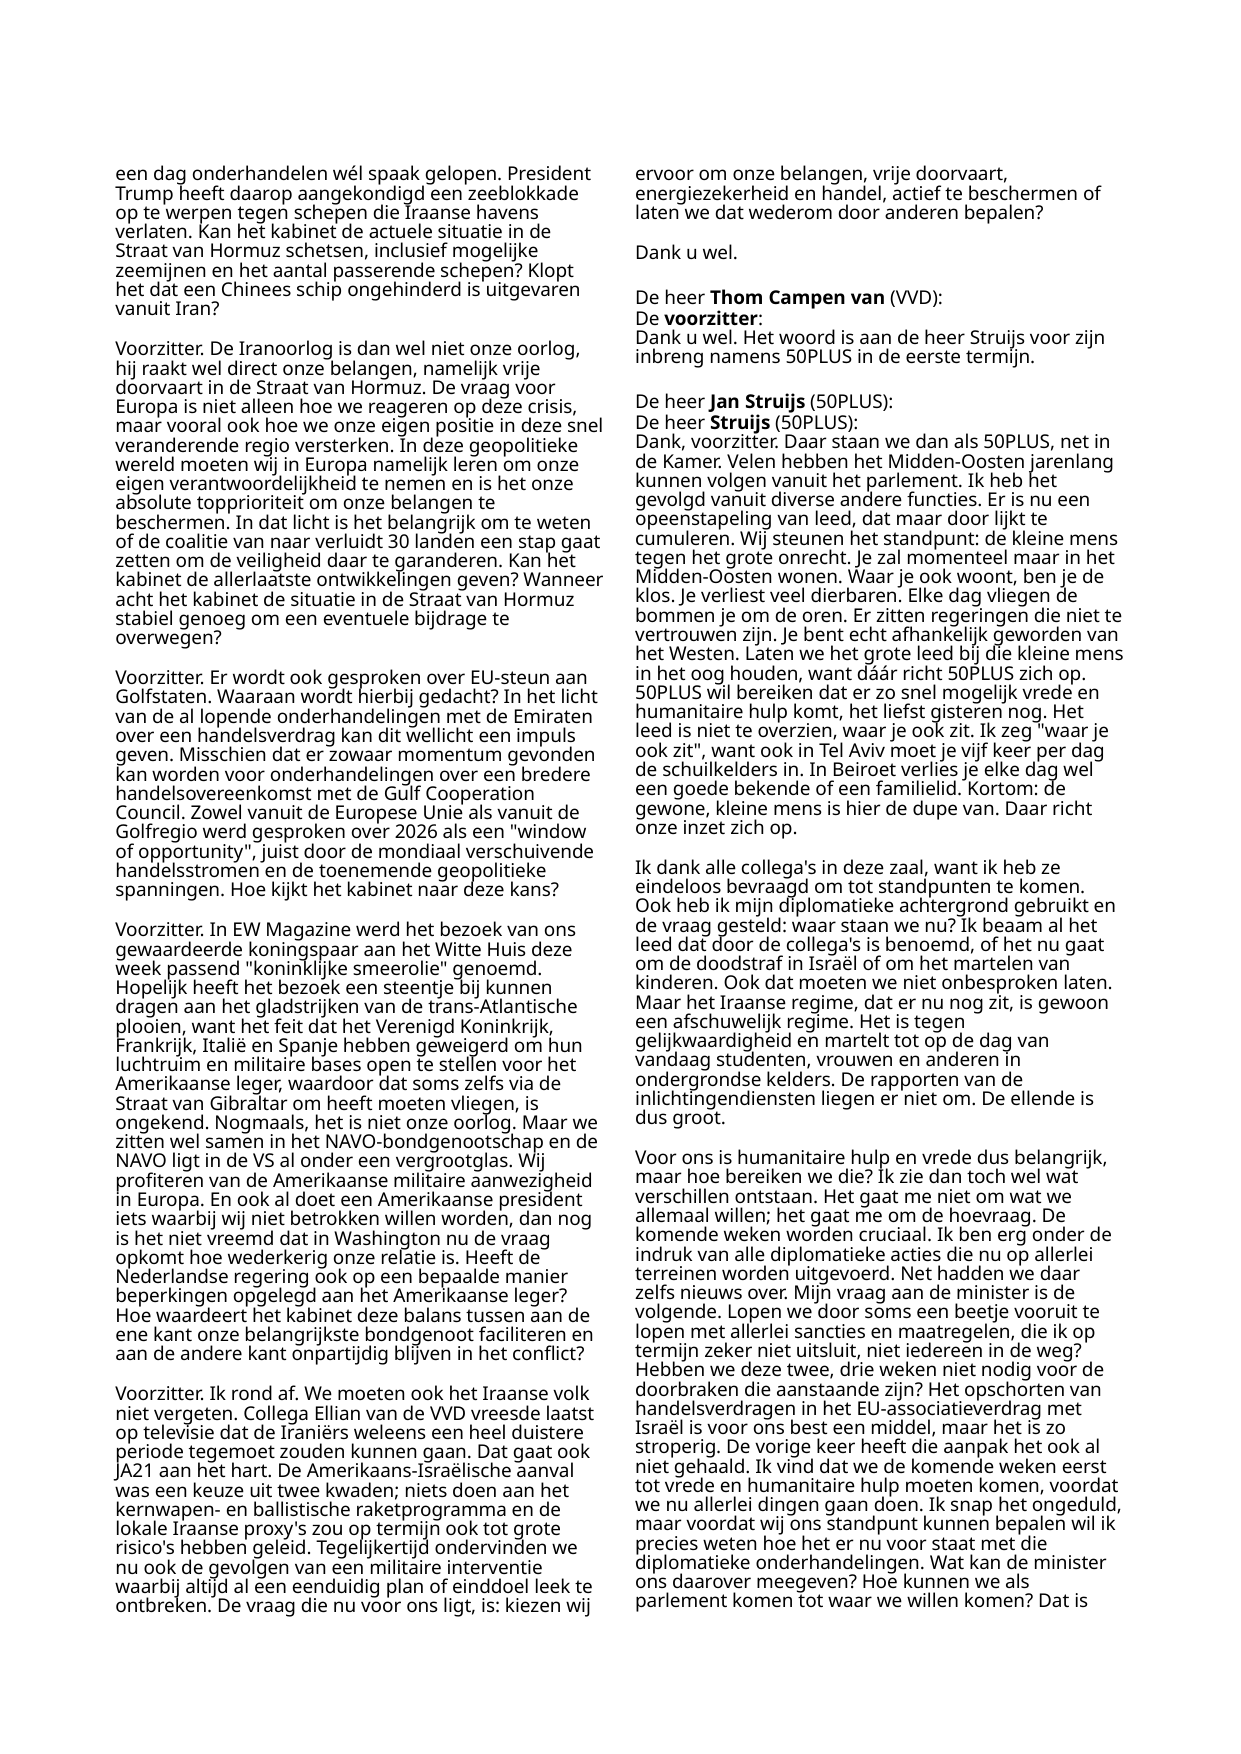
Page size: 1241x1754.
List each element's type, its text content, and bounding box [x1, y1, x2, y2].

text Voorzitter. Ik rond af. We moeten ook het Iraanse volk niet vergeten. Collega Ellian van de VVD vreesde laatst op televisie dat de Iraniërs weleens een heel duistere periode tegemoet zouden kunnen gaan. Dat gaat ook JA21 aan het hart. De Amerikaans-Israëlische aanval was een keuze uit twee kwaden; niets doen aan het kernwapen- en ballistische raketprogramma en de lokale Iraanse proxy's zou op termijn ook tot grote risico's hebben geleid. Tegelijkertijd ondervinden we nu ook de gevolgen van een militaire interventie waarbij altijd al een eenduidig plan of einddoel leek te ontbreken. De vraag die nu voor ons ligt, is: kiezen wij [115, 1385, 605, 1616]
text De heer Struijs (50PLUS): [635, 414, 1125, 433]
text Voorzitter. Er wordt ook gesproken over EU-steun aan Golfstaten. Waaraan wordt hierbij gedacht? In het licht van de al lopende onderhandelingen met de Emiraten over een handelsverdrag kan dit wellicht een impuls geven. Misschien dat er zowaar momentum gevonden kan worden voor onderhandelingen over een bredere handelsovereenkomst met de Gulf Cooperation Council. Zowel vanuit de Europese Unie als vanuit de Golfregio werd gesproken over 2026 als een "window of opportunity", juist door de mondiaal verschuivende handelsstromen en de toenemende geopolitieke spanningen. Hoe kijkt het kabinet naar deze kans? [115, 669, 605, 901]
text Ik dank alle collega's in deze zaal, want ik heb ze eindeloos bevraagd om tot standpunten te komen. Ook heb ik mijn diplomatieke achtergrond gebruikt en de vraag gesteld: waar staan we nu? Ik beaam al het leed dat door de collega's is benoemd, of het nu gaat om de doodstraf in Israël of om het martelen van kinderen. Ook dat moeten we niet onbesproken laten. Maar het Iraanse regime, dat er nu nog zit, is gewoon een afschuwelijk regime. Het is tegen gelijkwaardigheid en martelt tot op de dag van vandaag studenten, vrouwen en anderen in ondergrondse kelders. De rapporten van de inlichtingendiensten liegen er niet om. De ellende is dus groot. [635, 859, 1125, 1128]
text ervoor om onze belangen, vrije doorvaart, energiezekerheid en handel, actief te beschermen of laten we dat wederom door anderen bepalen? [635, 165, 1125, 223]
text Voorzitter. In EW Magazine werd het bezoek van ons gewaardeerde koningspaar aan het Witte Huis deze week passend "koninklijke smeerolie" genoemd. Hopelijk heeft het bezoek een steentje bij kunnen dragen aan het gladstrijken van de trans-Atlantische plooien, want het feit dat het Verenigd Koninkrijk, Frankrijk, Italië en Spanje hebben geweigerd om hun luchtruim en militaire bases open te stellen voor het Amerikaanse leger, waardoor dat soms zelfs via de Straat van Gibraltar om heeft moeten vliegen, is ongekend. Nogmaals, het is niet onze oorlog. Maar we zitten wel samen in het NAVO-bondgenootschap en de NAVO ligt in de VS al onder een vergrootglas. Wij profiteren van de Amerikaanse militaire aanwezigheid in Europa. En ook al doet een Amerikaanse president iets waarbij wij niet betrokken willen worden, dan nog is het niet vreemd dat in Washington nu de vraag opkomt hoe wederkerig onze relatie is. Heeft de Nederlandse regering ook op een bepaalde manier beperkingen opgelegd aan het Amerikaanse leger? Hoe waardeert het kabinet deze balans tussen aan de ene kant onze belangrijkste bondgenoot faciliteren en aan de andere kant onpartijdig blijven in het conflict? [115, 921, 605, 1364]
text De heer Jan Struijs (50PLUS): [635, 388, 1125, 414]
text Voor ons is humanitaire hulp en vrede dus belangrijk, maar hoe bereiken we die? Ik zie dan toch wel wat verschillen ontstaan. Het gaat me niet om wat we allemaal willen; het gaat me om de hoevraag. De komende weken worden cruciaal. Ik ben erg onder de indruk van alle diplomatieke acties die nu op allerlei terreinen worden uitgevoerd. Net hadden we daar zelfs nieuws over. Mijn vraag aan de minister is de volgende. Lopen we door soms een beetje vooruit te lopen met allerlei sancties en maatregelen, die ik op termijn zeker niet uitsluit, niet iedereen in de weg? Hebben we deze twee, drie weken niet nodig voor de doorbraken die aanstaande zijn? Het opschorten van handelsverdragen in het EU-associatieverdrag met Israël is voor ons best een middel, maar het is zo stroperig. De vorige keer heeft die aanpak het ook al niet gehaald. Ik vind dat we de komende weken eerst tot vrede en humanitaire hulp moeten komen, voordat we nu allerlei dingen gaan doen. Ik snap het ongeduld, maar voordat wij ons standpunt kunnen bepalen wil ik precies weten hoe het er nu voor staat met die diplomatieke onderhandelingen. Wat kan de minister ons daarover meegeven? Hoe kunnen we als parlement komen tot waar we willen komen? Dat is [635, 1149, 1125, 1612]
text Voorzitter. De Iranoorlog is dan wel niet onze oorlog, hij raakt wel direct onze belangen, namelijk vrije doorvaart in de Straat van Hormuz. De vraag voor Europa is niet alleen hoe we reageren op deze crisis, maar vooral ook hoe we onze eigen positie in deze snel veranderende regio versterken. In deze geopolitieke wereld moeten wij in Europa namelijk leren om onze eigen verantwoordelijkheid te nemen en is het onze absolute topprioriteit om onze belangen te beschermen. In dat licht is het belangrijk om te weten of de coalitie van naar verluidt 30 landen een stap gaat zetten om de veiligheid daar te garanderen. Kan het kabinet de allerlaatste ontwikkelingen geven? Wanneer acht het kabinet de situatie in de Straat van Hormuz stabiel genoeg om een eventuele bijdrage te overwegen? [115, 340, 605, 648]
text Dank u wel. [635, 244, 1125, 263]
text Dank u wel. Het woord is aan de heer Struijs voor zijn inbreng namens 50PLUS in de eerste termijn. [635, 329, 1125, 367]
text een dag onderhandelen wél spaak gelopen. President Trump heeft daarop aangekondigd een zeeblokkade op te werpen tegen schepen die Iraanse havens verlaten. Kan het kabinet de actuele situatie in de Straat van Hormuz schetsen, inclusief mogelijke zeemijnen en het aantal passerende schepen? Klopt het dat een Chinees schip ongehinderd is uitgevaren vanuit Iran? [115, 165, 605, 319]
text De heer Thom Campen van (VVD): [635, 284, 1125, 310]
text De voorzitter: [635, 310, 1125, 329]
text Dank, voorzitter. Daar staan we dan als 50PLUS, net in de Kamer. Velen hebben het Midden-Oosten jarenlang kunnen volgen vanuit het parlement. Ik heb het gevolgd vanuit diverse andere functies. Er is nu een opeenstapeling van leed, dat maar door lijkt te cumuleren. Wij steunen het standpunt: de kleine mens tegen het grote onrecht. Je zal momenteel maar in het Midden-Oosten wonen. Waar je ook woont, ben je de klos. Je verliest veel dierbaren. Elke dag vliegen de bommen je om de oren. Er zitten regeringen die niet te vertrouwen zijn. Je bent echt afhankelijk geworden van het Westen. Laten we het grote leed bij die kleine mens in het oog houden, want dáár richt 50PLUS zich op. 50PLUS wil bereiken dat er zo snel mogelijk vrede en humanitaire hulp komt, het liefst gisteren nog. Het leed is niet te overzien, waar je ook zit. Ik zeg "waar je ook zit", want ook in Tel Aviv moet je vijf keer per dag de schuilkelders in. In Beiroet verlies je elke dag wel een goede bekende of een familielid. Kortom: de gewone, kleine mens is hier de dupe van. Daar richt onze inzet zich op. [635, 433, 1125, 838]
